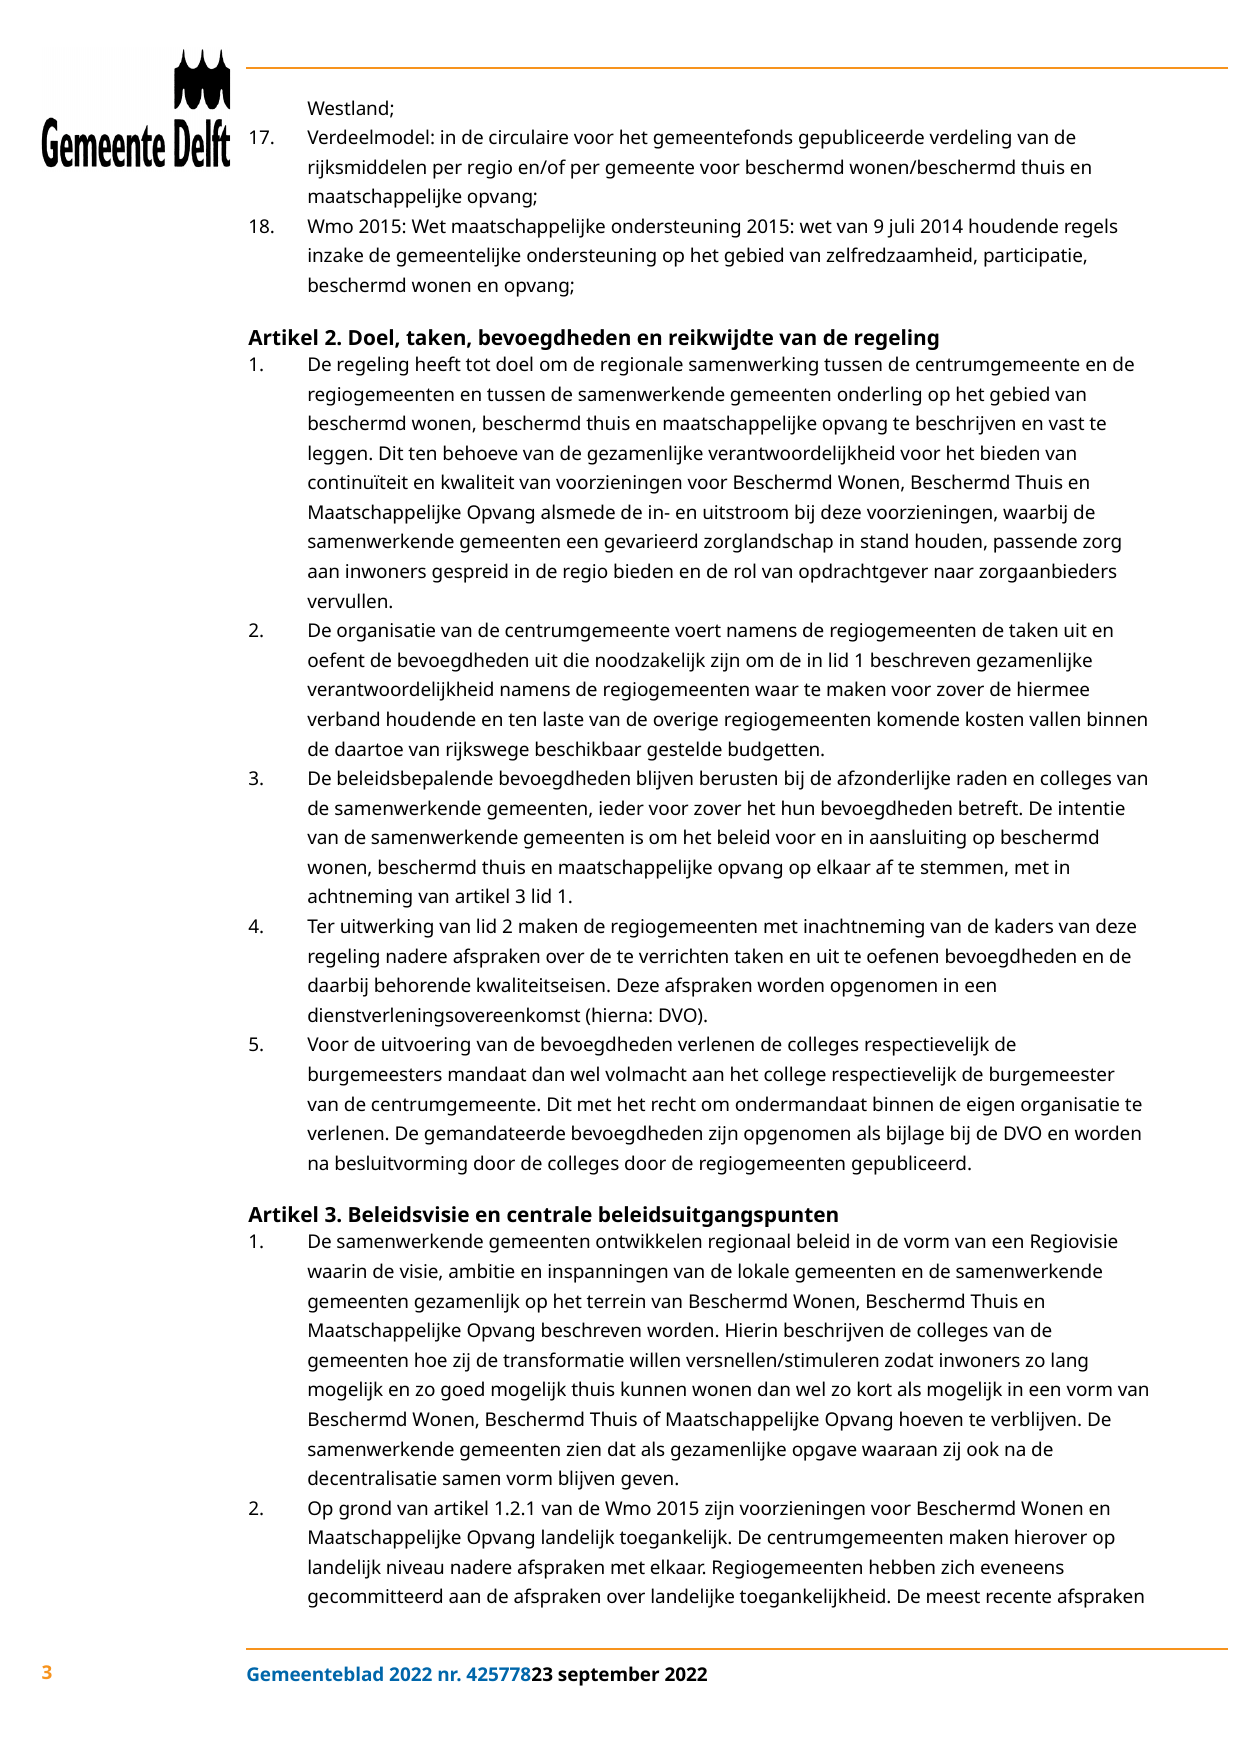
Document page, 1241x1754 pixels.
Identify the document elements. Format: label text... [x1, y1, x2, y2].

list De samenwerkende gemeenten ontwikkelen regionaal beleid in de vorm van een Regiovisie waarin de visie, ambitie en inspanningen van de lokale gemeenten en de samenwerkende gemeenten gezamenlijk op het terrein van Beschermd Wonen, Beschermd Thuis en Maatschappelijke Opvang beschreven worden. Hierin beschrijven de colleges van de gemeenten hoe zij de transformatie willen versnellen/stimuleren zodat inwoners zo lang mogelijk en zo goed mogelijk thuis kunnen wonen dan wel zo kort als mogelijk in een vorm van Beschermd Wonen, Beschermd Thuis of Maatschappelijke Opvang hoeven te verblijven. De samenwerkende gemeenten zien dat als gezamenlijke opgave waaraan zij ook na de decentralisatie samen vorm blijven geven. [248, 1229, 1152, 1491]
list De beleidsbepalende bevoegdheden blijven berusten bij de afzonderlijke raden en colleges van de samenwerkende gemeenten, ieder voor zover het hun bevoegdheden betreft. De intentie van de samenwerkende gemeenten is om het beleid voor en in aansluiting op beschermd wonen, beschermd thuis en maatschappelijke opvang op elkaar af te stemmen, met in achtneming van artikel 3 lid 1. [248, 765, 1152, 909]
list Op grond van artikel 1.2.1 van de Wmo 2015 zijn voorzieningen voor Beschermd Wonen en Maatschappelijke Opvang landelijk toegankelijk. De centrumgemeenten maken hierover op landelijk niveau nadere afspraken met elkaar. Regiogemeenten hebben zich eveneens gecommitteerd aan de afspraken over landelijke toegankelijkheid. De meest recente afspraken [248, 1495, 1152, 1609]
list Verdeelmodel: in de circulaire voor het gemeentefonds gepubliceerde verdeling van de rijksmiddelen per regio en/of per gemeente voor beschermd wonen/beschermd thuis en maatschappelijke opvang; [248, 124, 1152, 209]
list Westland; [248, 95, 1152, 121]
picture [41, 47, 231, 172]
text Artikel 3. Beleidsvisie en centrale beleidsuitgangspunten [248, 1200, 1152, 1229]
list De regeling heeft tot doel om de regionale samenwerking tussen de centrumgemeente en de regiogemeenten en tussen de samenwerkende gemeenten onderling op het gebied van beschermd wonen, beschermd thuis en maatschappelijke opvang te beschrijven en vast te leggen. Dit ten behoeve van de gezamenlijke verantwoordelijkheid voor het bieden van continuïteit en kwaliteit van voorzieningen voor Beschermd Wonen, Beschermd Thuis en Maatschappelijke Opvang alsmede de in- en uitstroom bij deze voorzieningen, waarbij de samenwerkende gemeenten een gevarieerd zorglandschap in stand houden, passende zorg aan inwoners gespreid in de regio bieden en de rol van opdrachtgever naar zorgaanbieders vervullen. [248, 351, 1152, 613]
list Wmo 2015: Wet maatschappelijke ondersteuning 2015: wet van 9 juli 2014 houdende regels inzake de gemeentelijke ondersteuning op het gebied van zelfredzaamheid, participatie, beschermd wonen en opvang; [248, 213, 1152, 298]
text Artikel 2. Doel, taken, bevoegdheden en reikwijdte van de regeling [248, 323, 1152, 351]
list Voor de uitvoering van de bevoegdheden verlenen de colleges respectievelijk de burgemeesters mandaat dan wel volmacht aan het college respectievelijk de burgemeester van de centrumgemeente. Dit met het recht om ondermandaat binnen de eigen organisatie te verlenen. De gemandateerde bevoegdheden zijn opgenomen als bijlage bij de DVO en worden na besluitvorming door de colleges door de regiogemeenten gepubliceerd. [248, 1032, 1152, 1176]
list Ter uitwerking van lid 2 maken de regiogemeenten met inachtneming van de kaders van deze regeling nadere afspraken over de te verrichten taken en uit te oefenen bevoegdheden en de daarbij behorende kwaliteitseisen. Deze afspraken worden opgenomen in een dienstverleningsovereenkomst (hierna: DVO). [248, 913, 1152, 1028]
list De organisatie van de centrumgemeente voert namens de regiogemeenten de taken uit en oefent de bevoegdheden uit die noodzakelijk zijn om de in lid 1 beschreven gezamenlijke verantwoordelijkheid namens de regiogemeenten waar te maken voor zover de hiermee verband houdende en ten laste van de overige regiogemeenten komende kosten vallen binnen de daartoe van rijkswege beschikbaar gestelde budgetten. [248, 617, 1152, 761]
